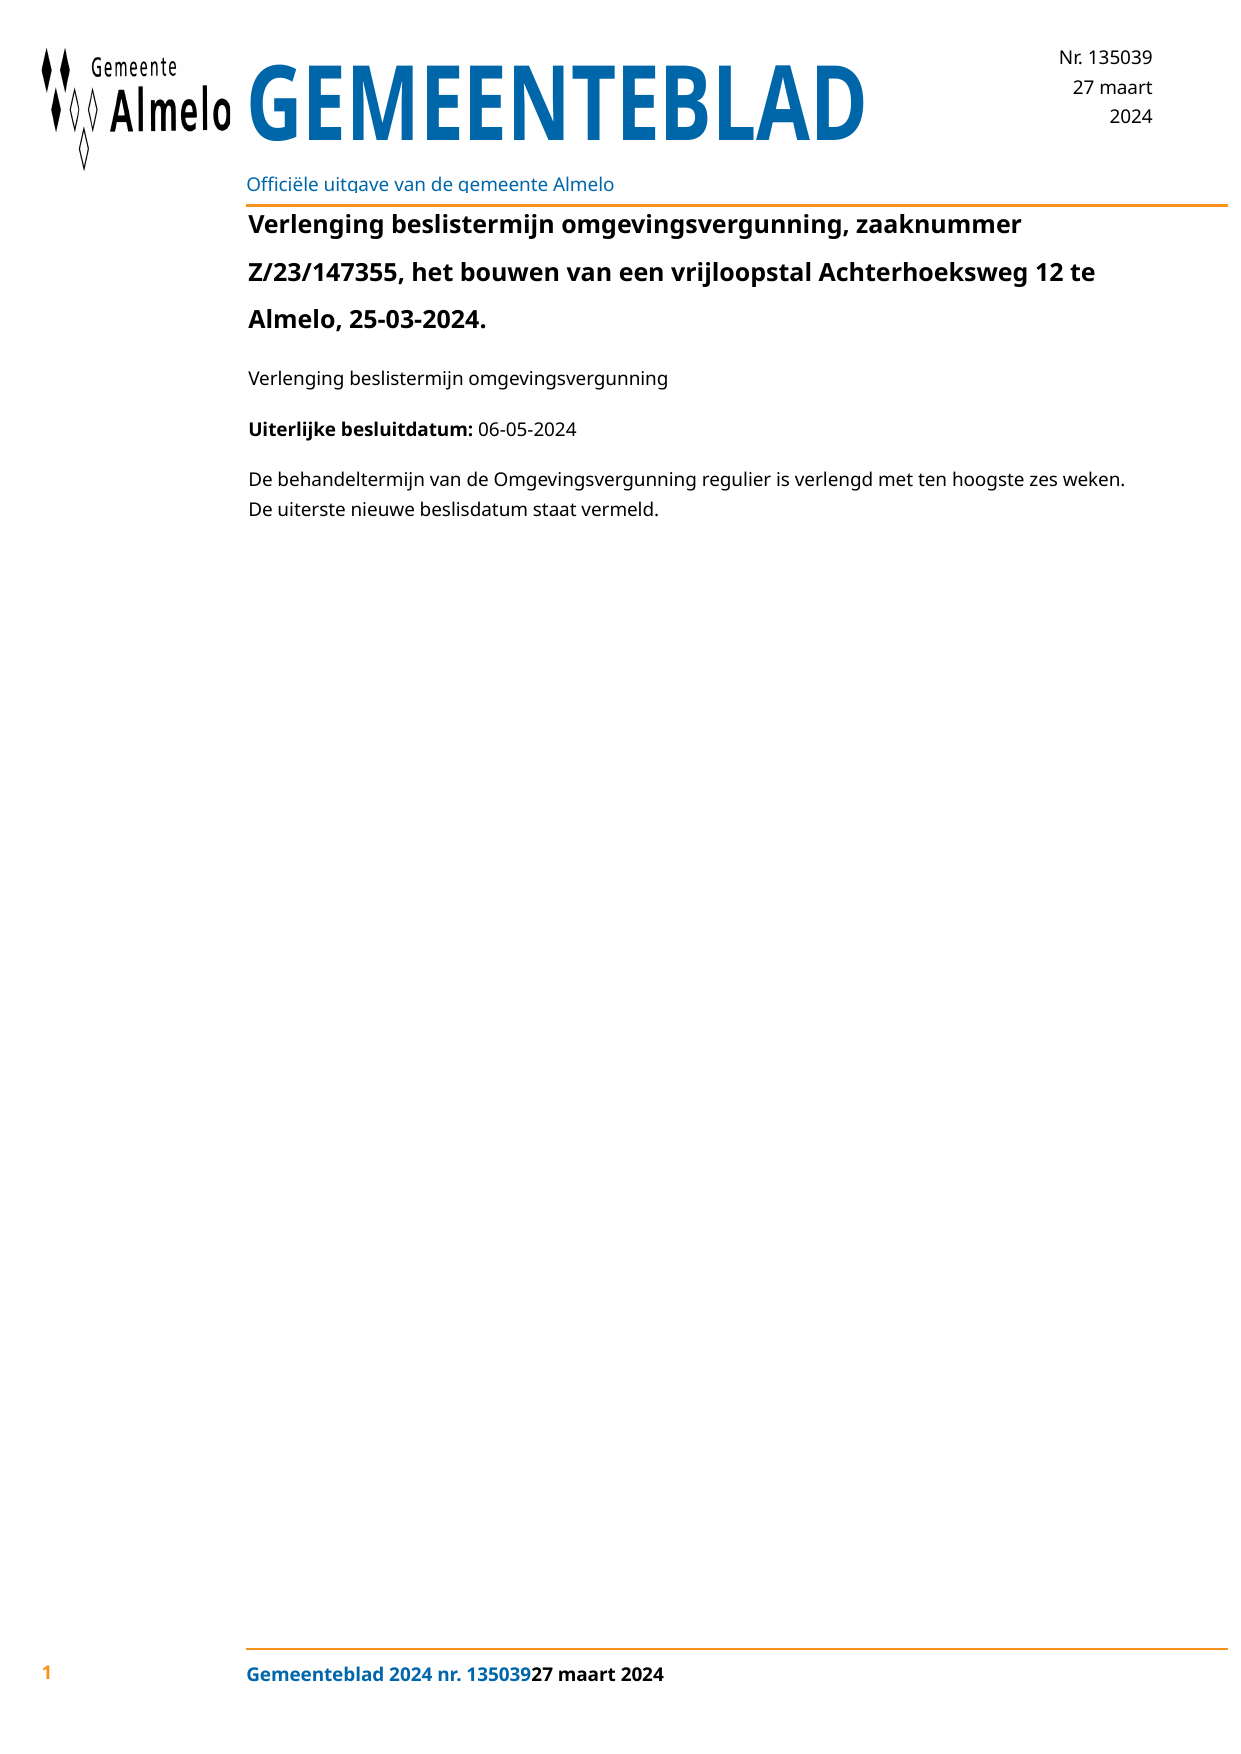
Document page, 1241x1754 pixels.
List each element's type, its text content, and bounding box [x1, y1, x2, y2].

text Verlenging beslistermijn omgevingsvergunning [248, 366, 1152, 391]
text Verlenging beslistermijn omgevingsvergunning, zaaknummer Z/23/147355, het bouwen van een vrijloopstal Achterhoeksweg 12 te Almelo, 25-03-2024. [248, 207, 1152, 336]
text Uiterlijke besluitdatum: 06-05-2024 [248, 416, 1152, 442]
text De behandeltermijn van de Omgevingsvergunning regulier is verlengd met ten hoogste zes weken. De uiterste nieuwe beslisdatum staat vermeld. [248, 466, 1152, 522]
picture [41, 47, 231, 172]
